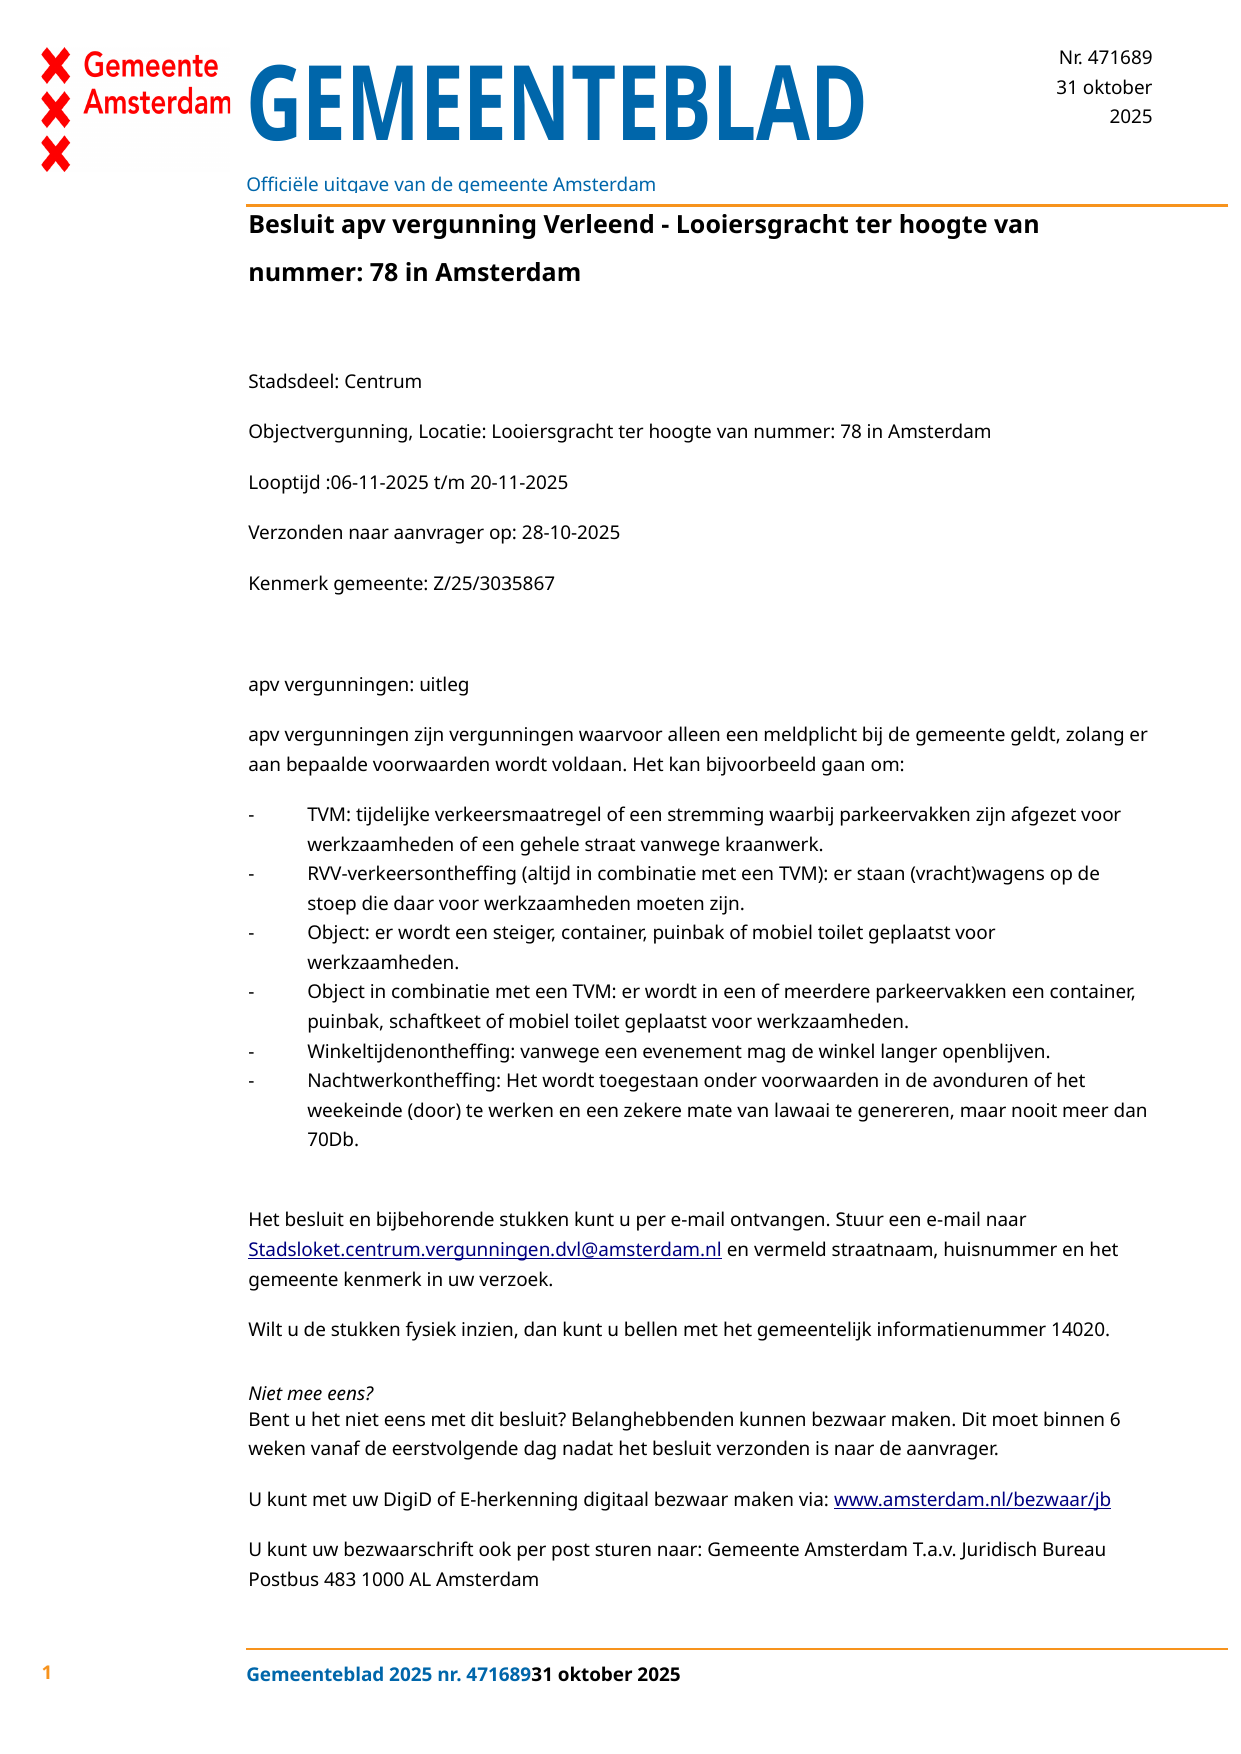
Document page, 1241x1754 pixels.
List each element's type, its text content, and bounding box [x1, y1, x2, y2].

list Nachtwerkontheffing: Het wordt toegestaan onder voorwaarden in de avonduren of het weekeinde (door) te werken en een zekere mate van lawaai te genereren, maar nooit meer dan 70Db. [248, 1067, 1152, 1152]
text Looptijd :06-11-2025 t/m 20-11-2025 [248, 469, 1152, 495]
text apv vergunningen: uitleg [248, 671, 1152, 697]
text Niet mee eens? [248, 1380, 1152, 1406]
list RVV-verkeersontheffing (altijd in combinatie met een TVM): er staan (vracht)wagens op de stoep die daar voor werkzaamheden moeten zijn. [248, 860, 1152, 916]
text Verzonden naar aanvrager op: 28-10-2025 [248, 519, 1152, 545]
text Stadsdeel: Centrum [248, 368, 1152, 394]
picture [41, 47, 231, 172]
text Bent u het niet eens met dit besluit? Belanghebbenden kunnen bezwaar maken. Dit moet binnen 6 weken vanaf de eerstvolgende dag nadat het besluit verzonden is naar de aanvrager. [248, 1406, 1152, 1461]
text Besluit apv vergunning Verleend - Looiersgracht ter hoogte van nummer: 78 in Amsterdam [248, 207, 1152, 288]
text Kenmerk gemeente: Z/25/3035867 [248, 570, 1152, 596]
list TVM: tijdelijke verkeersmaatregel of een stremming waarbij parkeervakken zijn afgezet voor werkzaamheden of een gehele straat vanwege kraanwerk. [248, 801, 1152, 857]
list Object: er wordt een steiger, container, puinbak of mobiel toilet geplaatst voor werkzaamheden. [248, 919, 1152, 975]
list Winkeltijdenontheffing: vanwege een evenement mag de winkel langer openblijven. [248, 1038, 1152, 1064]
list Object in combinatie met een TVM: er wordt in een of meerdere parkeervakken een container, puinbak, schaftkeet of mobiel toilet geplaatst voor werkzaamheden. [248, 979, 1152, 1034]
text U kunt uw bezwaarschrift ook per post sturen naar: Gemeente Amsterdam T.a.v. Juridisch Bureau Postbus 483 1000 AL Amsterdam [248, 1536, 1152, 1592]
text U kunt met uw DigiD of E-herkenning digitaal bezwaar maken via: www.amsterdam.nl/bezwaar/jb [248, 1486, 1152, 1512]
text Het besluit en bijbehorende stukken kunt u per e-mail ontvangen. Stuur een e-mail naar Stadsloket.centrum.vergunningen.dvl@amsterdam.nl en vermeld straatnaam, huisnummer en het gemeente kenmerk in uw verzoek. [248, 1207, 1152, 1292]
text Objectvergunning, Locatie: Looiersgracht ter hoogte van nummer: 78 in Amsterdam [248, 419, 1152, 444]
text Wilt u de stukken fysiek inzien, dan kunt u bellen met het gemeentelijk informatienummer 14020. [248, 1316, 1152, 1342]
text apv vergunningen zijn vergunningen waarvoor alleen een meldplicht bij de gemeente geldt, zolang er aan bepaalde voorwaarden wordt voldaan. Het kan bijvoorbeeld gaan om: [248, 721, 1152, 777]
